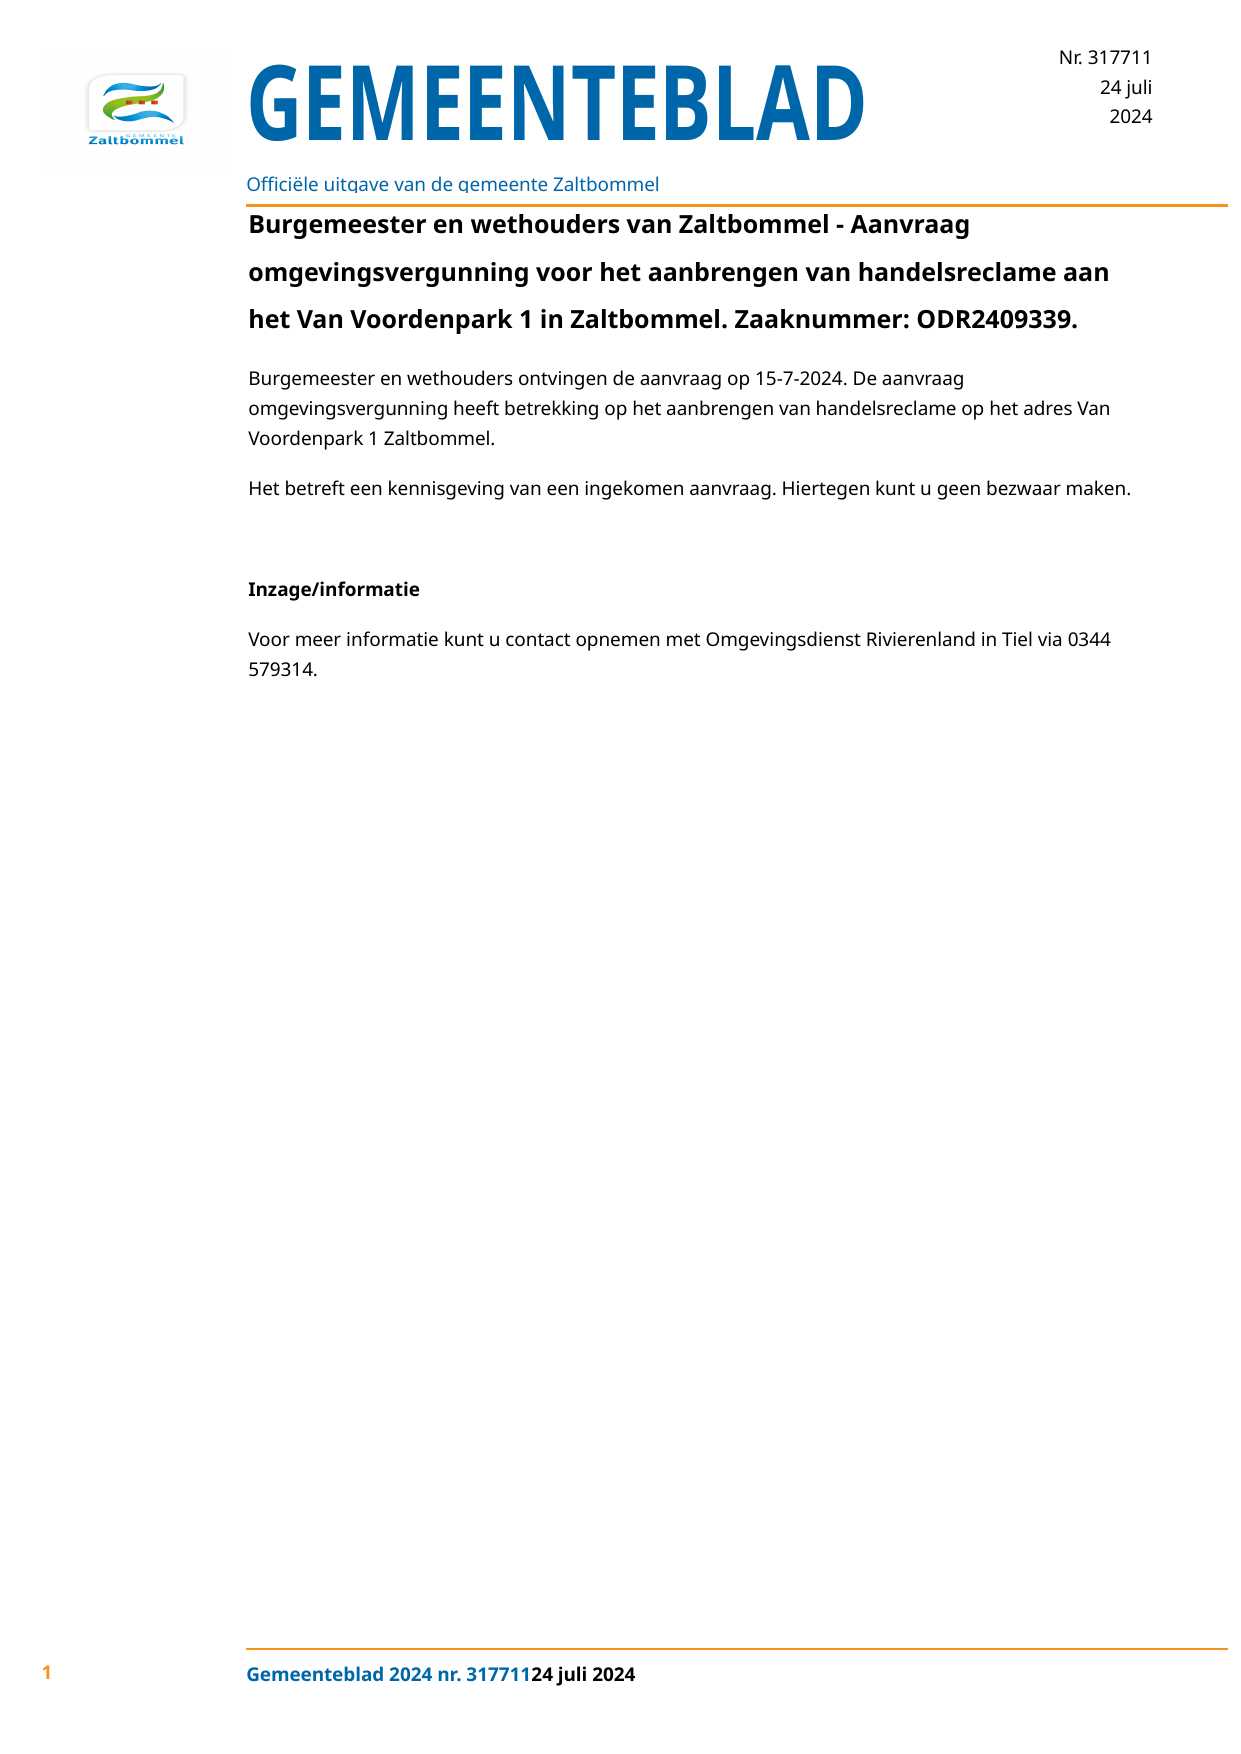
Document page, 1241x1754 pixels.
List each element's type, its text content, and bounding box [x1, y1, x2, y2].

text Burgemeester en wethouders ontvingen de aanvraag op 15-7-2024. De aanvraag omgevingsvergunning heeft betrekking op het aanbrengen van handelsreclame op het adres Van Voordenpark 1 Zaltbommel. [248, 366, 1152, 450]
text Inzage/informatie [248, 576, 1152, 602]
text Het betreft een kennisgeving van een ingekomen aanvraag. Hiertegen kunt u geen bezwaar maken. [248, 475, 1152, 501]
text Burgemeester en wethouders van Zaltbommel - Aanvraag omgevingsvergunning voor het aanbrengen van handelsreclame aan het Van Voordenpark 1 in Zaltbommel. Zaaknummer: ODR2409339. [248, 207, 1152, 336]
text Voor meer informatie kunt u contact opnemen met Omgevingsdienst Rivierenland in Tiel via 0344 579314. [248, 626, 1152, 682]
picture [41, 47, 231, 172]
